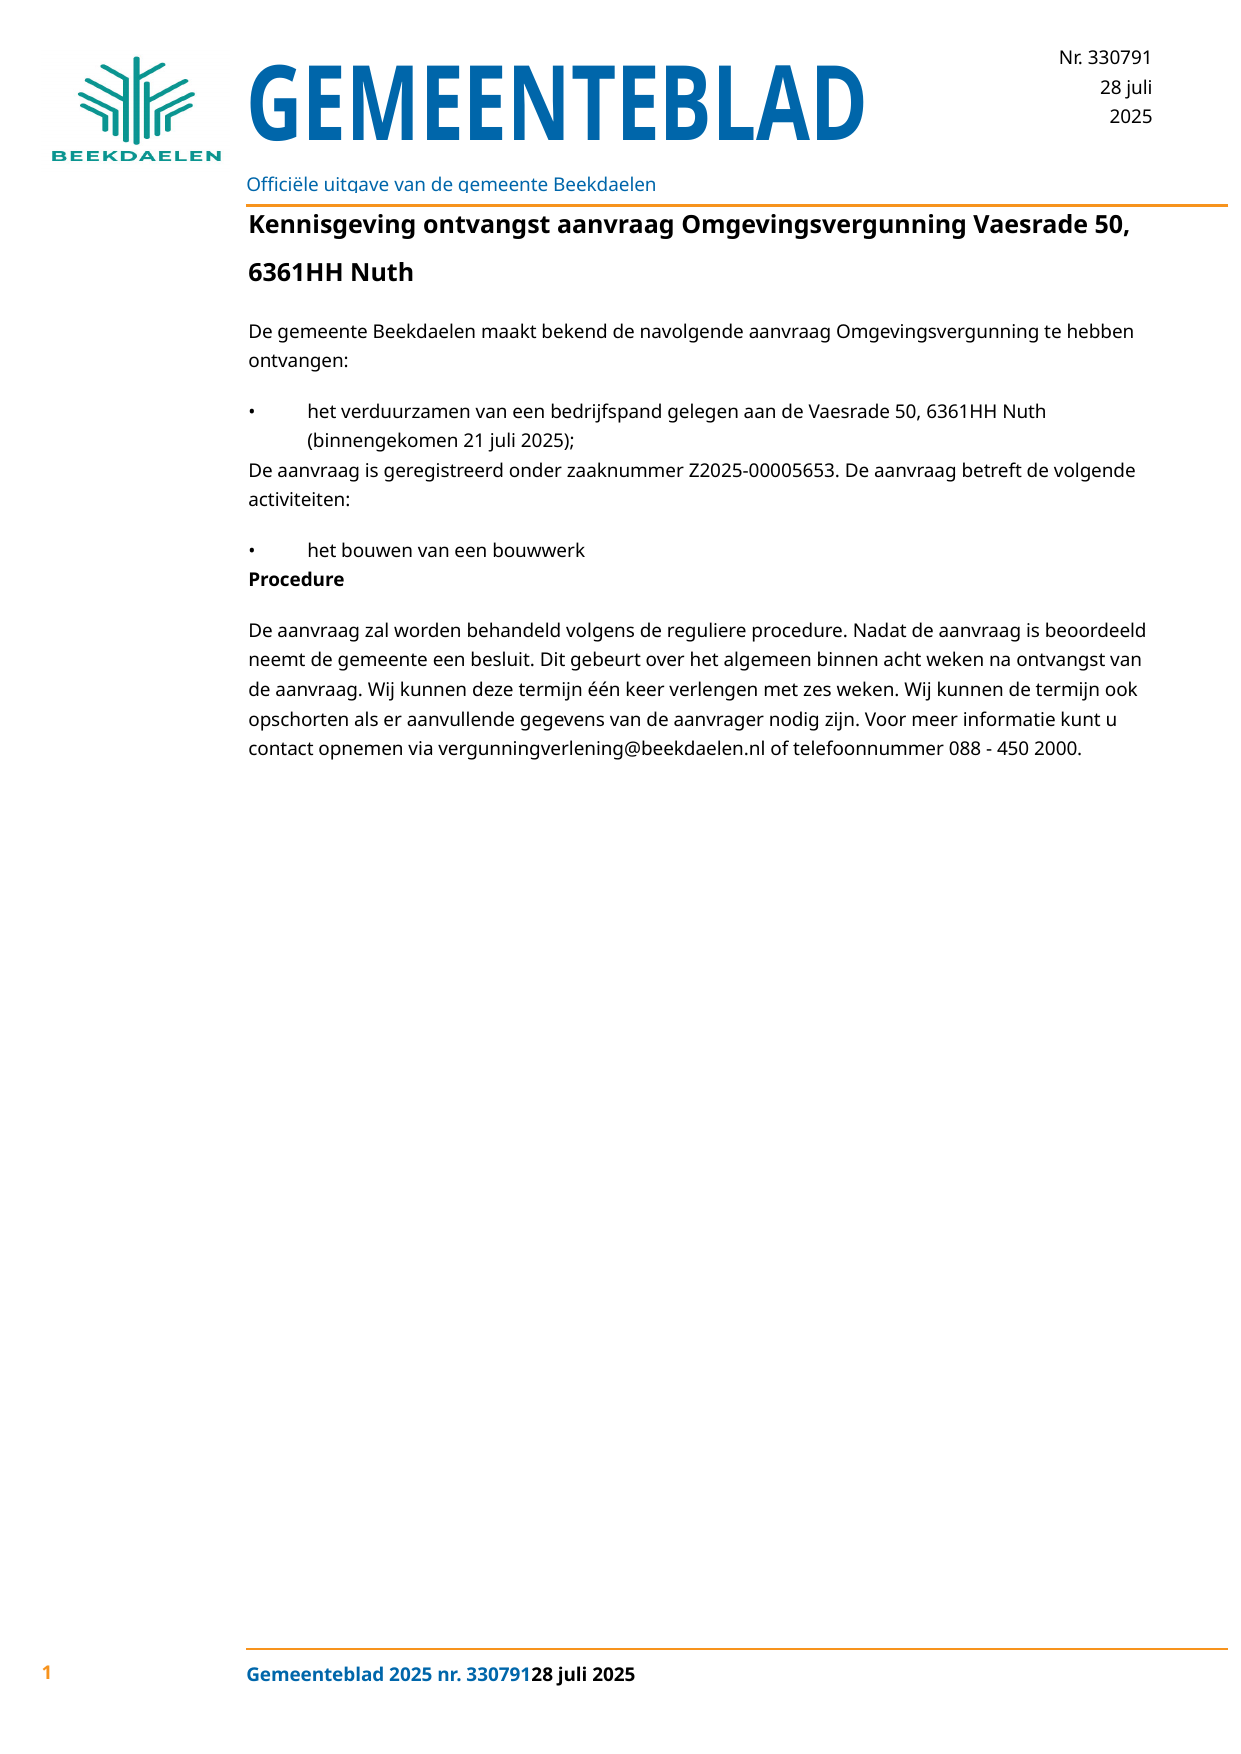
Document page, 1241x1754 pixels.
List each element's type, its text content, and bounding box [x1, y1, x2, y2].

text De aanvraag is geregistreerd onder zaaknummer Z2025-00005653. De aanvraag betreft de volgende activiteiten: [248, 457, 1152, 512]
list het verduurzamen van een bedrijfspand gelegen aan de Vaesrade 50, 6361HH Nuth (binnengekomen 21 juli 2025); [248, 398, 1152, 453]
list het bouwen van een bouwwerk [248, 537, 1152, 563]
text De gemeente Beekdaelen maakt bekend de navolgende aanvraag Omgevingsvergunning te hebben ontvangen: [248, 318, 1152, 373]
text De aanvraag zal worden behandeld volgens de reguliere procedure. Nadat de aanvraag is beoordeeld neemt de gemeente een besluit. Dit gebeurt over het algemeen binnen acht weken na ontvangst van de aanvraag. Wij kunnen deze termijn één keer verlengen met zes weken. Wij kunnen de termijn ook opschorten als er aanvullende gegevens van de aanvrager nodig zijn. Voor meer informatie kunt u contact opnemen via vergunningverlening@beekdaelen.nl of telefoonnummer 088 - 450 2000. [248, 617, 1152, 761]
picture [41, 47, 231, 172]
text Procedure [248, 567, 1152, 592]
text Kennisgeving ontvangst aanvraag Omgevingsvergunning Vaesrade 50, 6361HH Nuth [248, 207, 1152, 288]
